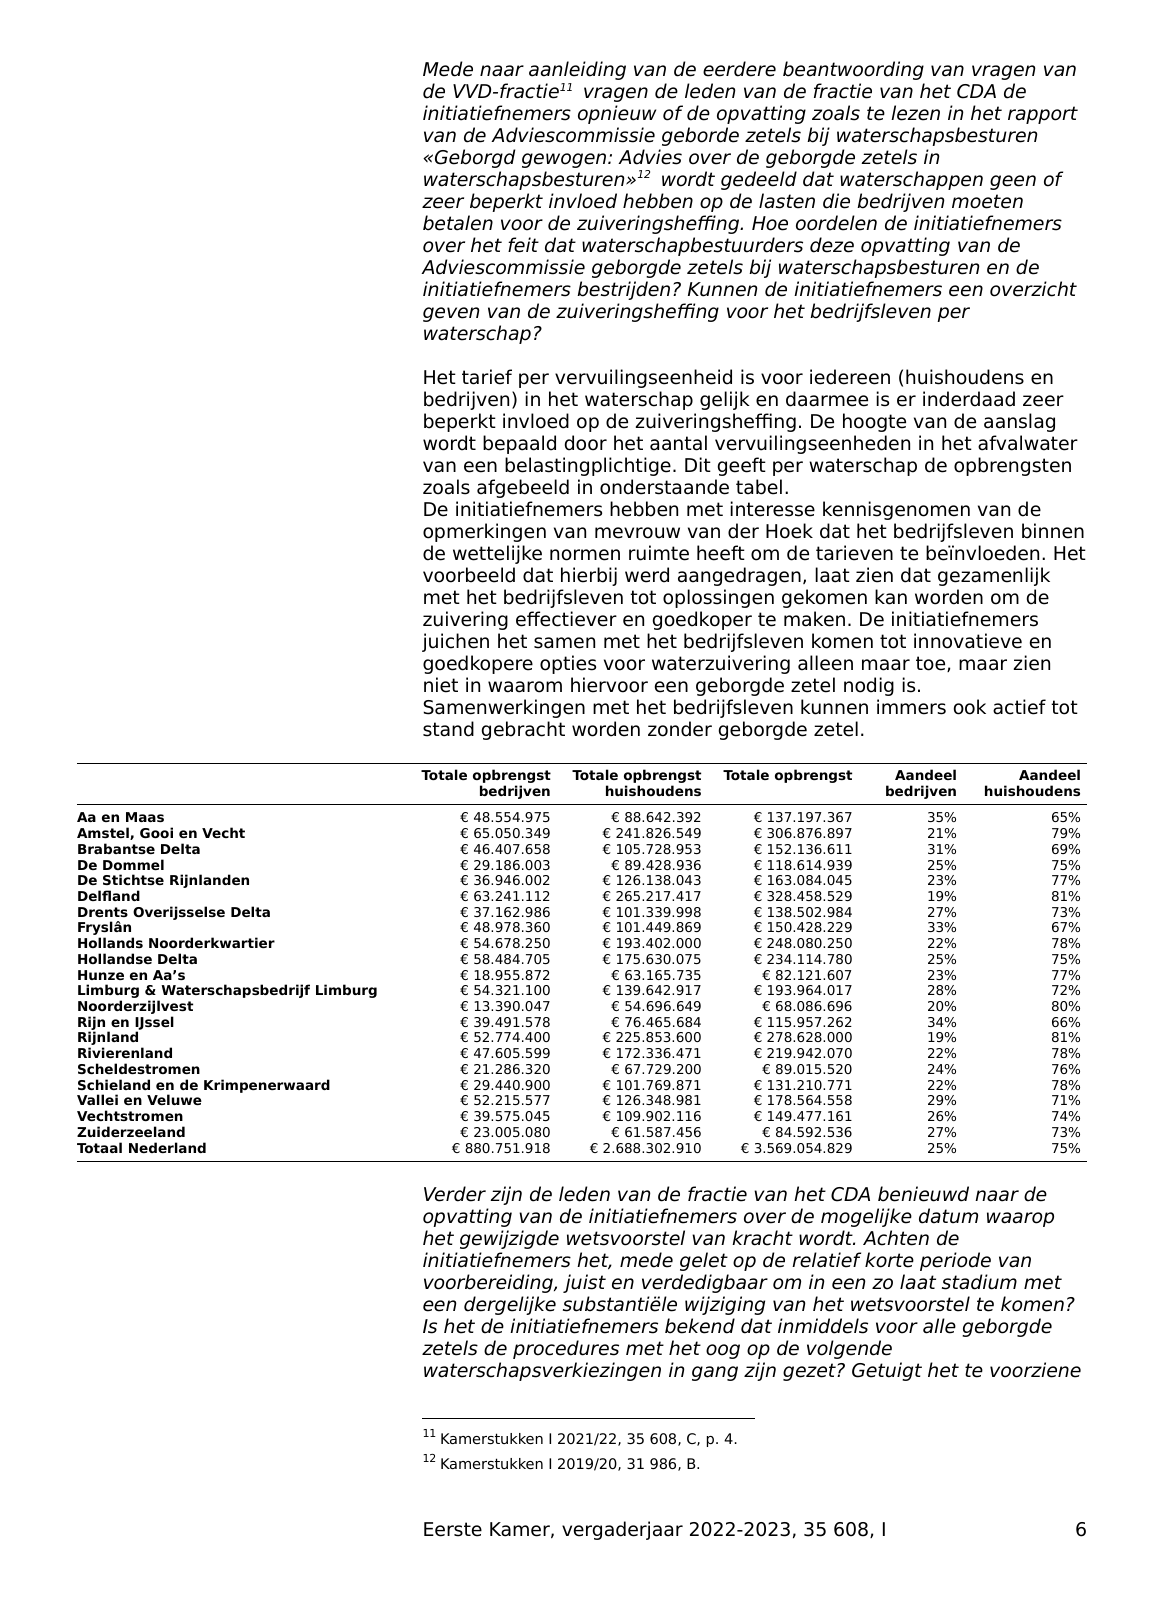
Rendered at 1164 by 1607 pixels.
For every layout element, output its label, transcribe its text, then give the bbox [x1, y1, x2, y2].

table_cell 21% [858, 826, 963, 842]
table_cell Rijn en IJssel [77, 1015, 378, 1030]
table_cell € 278.628.000 [708, 1030, 858, 1046]
table_cell Amstel, Gooi en Vecht [77, 826, 378, 842]
table_cell € 84.592.536 [708, 1125, 858, 1140]
table_cell € 138.502.984 [708, 905, 858, 920]
table_header Totale opbrengst bedrijven [379, 764, 556, 804]
table_cell € 152.136.611 [708, 842, 858, 857]
text Kamerstukken I 2021/22, 35 608, C, p. 4. [422, 1427, 1087, 1449]
table_cell 74% [963, 1109, 1087, 1125]
table_cell 35% [858, 805, 963, 826]
table_cell 77% [963, 873, 1087, 889]
table_cell € 13.390.047 [379, 999, 556, 1014]
text Kamerstukken I 2019/20, 31 986, B. [422, 1452, 1087, 1474]
table_cell € 67.729.200 [556, 1062, 707, 1077]
table_cell € 178.564.558 [708, 1093, 858, 1109]
text Verder zijn de leden van de fractie van het CDA benieuwd naar de opvatting van de initiatiefnemers over de mogelijke datum waarop het gewijzigde wetsvoorstel van kracht wordt. Achten de initiatiefnemers het, mede gelet op de relatief korte periode van voorbereiding, juist en verdedigbaar om in een zo laat stadium met een dergelijke substantiële wijziging van het wetsvoorstel te komen? Is het de initiatiefnemers bekend dat inmiddels voor alle geborgde zetels de procedures met het oog op de volgende waterschapsverkiezingen in gang zijn gezet? Getuigt het te voorziene [422, 1184, 1087, 1382]
table_cell Brabantse Delta [77, 842, 378, 857]
table_cell Hollands Noorderkwartier [77, 936, 378, 952]
table_cell 81% [963, 889, 1087, 904]
table_cell € 47.605.599 [379, 1046, 556, 1062]
table_cell De Dommel [77, 857, 378, 873]
table_cell € 115.957.262 [708, 1015, 858, 1030]
table_cell 65% [963, 805, 1087, 826]
table_cell € 139.642.917 [556, 983, 707, 999]
table_cell € 150.428.229 [708, 920, 858, 936]
table_cell 25% [858, 952, 963, 967]
table_cell 73% [963, 1125, 1087, 1140]
table_cell 20% [858, 999, 963, 1014]
table_cell € 193.402.000 [556, 936, 707, 952]
table_cell € 101.339.998 [556, 905, 707, 920]
table_cell € 172.336.471 [556, 1046, 707, 1062]
table_cell € 105.728.953 [556, 842, 707, 857]
table_cell € 82.121.607 [708, 968, 858, 983]
table_cell 76% [963, 1062, 1087, 1077]
table_cell € 118.614.939 [708, 857, 858, 873]
table_cell € 880.751.918 [379, 1140, 556, 1161]
table_cell € 23.005.080 [379, 1125, 556, 1140]
table_cell 31% [858, 842, 963, 857]
table_cell 26% [858, 1109, 963, 1125]
table_cell 67% [963, 920, 1087, 936]
table_cell € 39.491.578 [379, 1015, 556, 1030]
table_cell 25% [858, 857, 963, 873]
table_cell € 36.946.002 [379, 873, 556, 889]
table_cell € 265.217.417 [556, 889, 707, 904]
table_cell € 48.554.975 [379, 805, 556, 826]
table_cell 19% [858, 889, 963, 904]
table_cell 79% [963, 826, 1087, 842]
table_header [77, 764, 378, 804]
table_cell € 54.321.100 [379, 983, 556, 999]
table_cell € 21.286.320 [379, 1062, 556, 1077]
table_cell Aa en Maas [77, 805, 378, 826]
table_cell € 101.769.871 [556, 1078, 707, 1093]
table_cell 22% [858, 1046, 963, 1062]
table_cell € 29.186.003 [379, 857, 556, 873]
table_cell 81% [963, 1030, 1087, 1046]
table_cell € 52.215.577 [379, 1093, 556, 1109]
table_cell € 137.197.367 [708, 805, 858, 826]
table_cell 22% [858, 1078, 963, 1093]
table_cell Vechtstromen [77, 1109, 378, 1125]
table_cell 24% [858, 1062, 963, 1077]
table_cell € 219.942.070 [708, 1046, 858, 1062]
table_cell 72% [963, 983, 1087, 999]
text Het tarief per vervuilingseenheid is voor iedereen (huishoudens en bedrijven) in het waterschap gelijk en daarmee is er inderdaad zeer beperkt invloed op de zuiveringsheffing. De hoogte van de aanslag wordt bepaald door het aantal vervuilingseenheden in het afvalwater van een belastingplichtige. Dit geeft per waterschap de opbrengsten zoals afgebeeld in onderstaande tabel. [422, 367, 1087, 499]
table_cell 78% [963, 1046, 1087, 1062]
table_cell € 18.955.872 [379, 968, 556, 983]
table_cell € 63.165.735 [556, 968, 707, 983]
table_cell 73% [963, 905, 1087, 920]
table_cell € 89.015.520 [708, 1062, 858, 1077]
table_cell € 225.853.600 [556, 1030, 707, 1046]
table_cell 27% [858, 905, 963, 920]
table_cell Schieland en de Krimpenerwaard [77, 1078, 378, 1093]
text Mede naar aanleiding van de eerdere beantwoording van vragen van de VVD-fractie vragen de leden van de fractie van het CDA de initiatiefnemers opnieuw of de opvatting zoals te lezen in het rapport van de Adviescommissie geborde zetels bij waterschapsbesturen «Geborgd gewogen: Advies over de geborgde zetels in waterschapsbesturen» wordt gedeeld dat waterschappen geen of zeer beperkt invloed hebben op de lasten die bedrijven moeten betalen voor de zuiveringsheffing. Hoe oordelen de initiatiefnemers over het feit dat waterschapbestuurders deze opvatting van de Adviescommissie geborgde zetels bij waterschapsbesturen en de initiatiefnemers bestrijden? Kunnen de initiatiefnemers een overzicht geven van de zuiveringsheffing voor het bedrijfsleven per waterschap? [422, 59, 1087, 345]
table_header Totale opbrengst huishoudens [556, 764, 707, 804]
table_cell € 234.114.780 [708, 952, 858, 967]
table_cell € 241.826.549 [556, 826, 707, 842]
table_cell 66% [963, 1015, 1087, 1030]
table_cell € 149.477.161 [708, 1109, 858, 1125]
table_cell 75% [963, 857, 1087, 873]
table_cell € 88.642.392 [556, 805, 707, 826]
table_cell € 39.575.045 [379, 1109, 556, 1125]
table_cell € 3.569.054.829 [708, 1140, 858, 1161]
table_cell € 193.964.017 [708, 983, 858, 999]
table_cell € 89.428.936 [556, 857, 707, 873]
table_cell € 306.876.897 [708, 826, 858, 842]
table_cell € 175.630.075 [556, 952, 707, 967]
table_cell € 109.902.116 [556, 1109, 707, 1125]
table_cell € 163.084.045 [708, 873, 858, 889]
table_cell € 131.210.771 [708, 1078, 858, 1093]
table_cell € 61.587.456 [556, 1125, 707, 1140]
table_cell 29% [858, 1093, 963, 1109]
text De initiatiefnemers hebben met interesse kennisgenomen van de opmerkingen van mevrouw van der Hoek dat het bedrijfsleven binnen de wettelijke normen ruimte heeft om de tarieven te beïnvloeden. Het voorbeeld dat hierbij werd aangedragen, laat zien dat gezamenlijk met het bedrijfsleven tot oplossingen gekomen kan worden om de zuivering effectiever en goedkoper te maken. De initiatiefnemers juichen het samen met het bedrijfsleven komen tot innovatieve en goedkopere opties voor waterzuivering alleen maar toe, maar zien niet in waarom hiervoor een geborgde zetel nodig is. Samenwerkingen met het bedrijfsleven kunnen immers ook actief tot stand gebracht worden zonder geborgde zetel. [422, 499, 1087, 741]
table_cell € 328.458.529 [708, 889, 858, 904]
table_cell 19% [858, 1030, 963, 1046]
table_cell € 65.050.349 [379, 826, 556, 842]
table_cell 25% [858, 1140, 963, 1161]
table_cell € 126.138.043 [556, 873, 707, 889]
table_cell € 68.086.696 [708, 999, 858, 1014]
table_cell 69% [963, 842, 1087, 857]
table_cell 23% [858, 873, 963, 889]
table_header Totale opbrengst [708, 764, 858, 804]
table_cell Vallei en Veluwe [77, 1093, 378, 1109]
table_cell € 37.162.986 [379, 905, 556, 920]
table_cell Drents Overijsselse Delta [77, 905, 378, 920]
table_cell 33% [858, 920, 963, 936]
table_cell € 63.241.112 [379, 889, 556, 904]
table_cell Noorderzijlvest [77, 999, 378, 1014]
table_cell 71% [963, 1093, 1087, 1109]
table_cell 75% [963, 1140, 1087, 1161]
table_cell 77% [963, 968, 1087, 983]
table_header Aandeel huishoudens [963, 764, 1087, 804]
table_cell 28% [858, 983, 963, 999]
table_cell € 48.978.360 [379, 920, 556, 936]
table_cell Hollandse Delta [77, 952, 378, 967]
table_cell € 54.678.250 [379, 936, 556, 952]
table_cell 75% [963, 952, 1087, 967]
table_cell € 101.449.869 [556, 920, 707, 936]
table_cell 22% [858, 936, 963, 952]
table_cell Zuiderzeeland [77, 1125, 378, 1140]
table_cell Rijnland [77, 1030, 378, 1046]
table_cell 34% [858, 1015, 963, 1030]
table_cell € 29.440.900 [379, 1078, 556, 1093]
table_cell 27% [858, 1125, 963, 1140]
table_cell Fryslân [77, 920, 378, 936]
table_cell De Stichtse Rijnlanden [77, 873, 378, 889]
table_header Aandeel bedrijven [858, 764, 963, 804]
table_cell € 54.696.649 [556, 999, 707, 1014]
table_cell € 76.465.684 [556, 1015, 707, 1030]
table_cell Hunze en Aa’s [77, 968, 378, 983]
table_cell Scheldestromen [77, 1062, 378, 1077]
table_cell Delfland [77, 889, 378, 904]
table_cell € 248.080.250 [708, 936, 858, 952]
table_cell € 58.484.705 [379, 952, 556, 967]
table_cell Rivierenland [77, 1046, 378, 1062]
table_cell € 52.774.400 [379, 1030, 556, 1046]
table_cell 78% [963, 1078, 1087, 1093]
table_cell 23% [858, 968, 963, 983]
table_cell € 2.688.302.910 [556, 1140, 707, 1161]
table_cell € 46.407.658 [379, 842, 556, 857]
table_cell € 126.348.981 [556, 1093, 707, 1109]
table_cell Limburg & Waterschapsbedrijf Limburg [77, 983, 378, 999]
table_cell 80% [963, 999, 1087, 1014]
table_cell Totaal Nederland [77, 1140, 378, 1161]
table_cell 78% [963, 936, 1087, 952]
